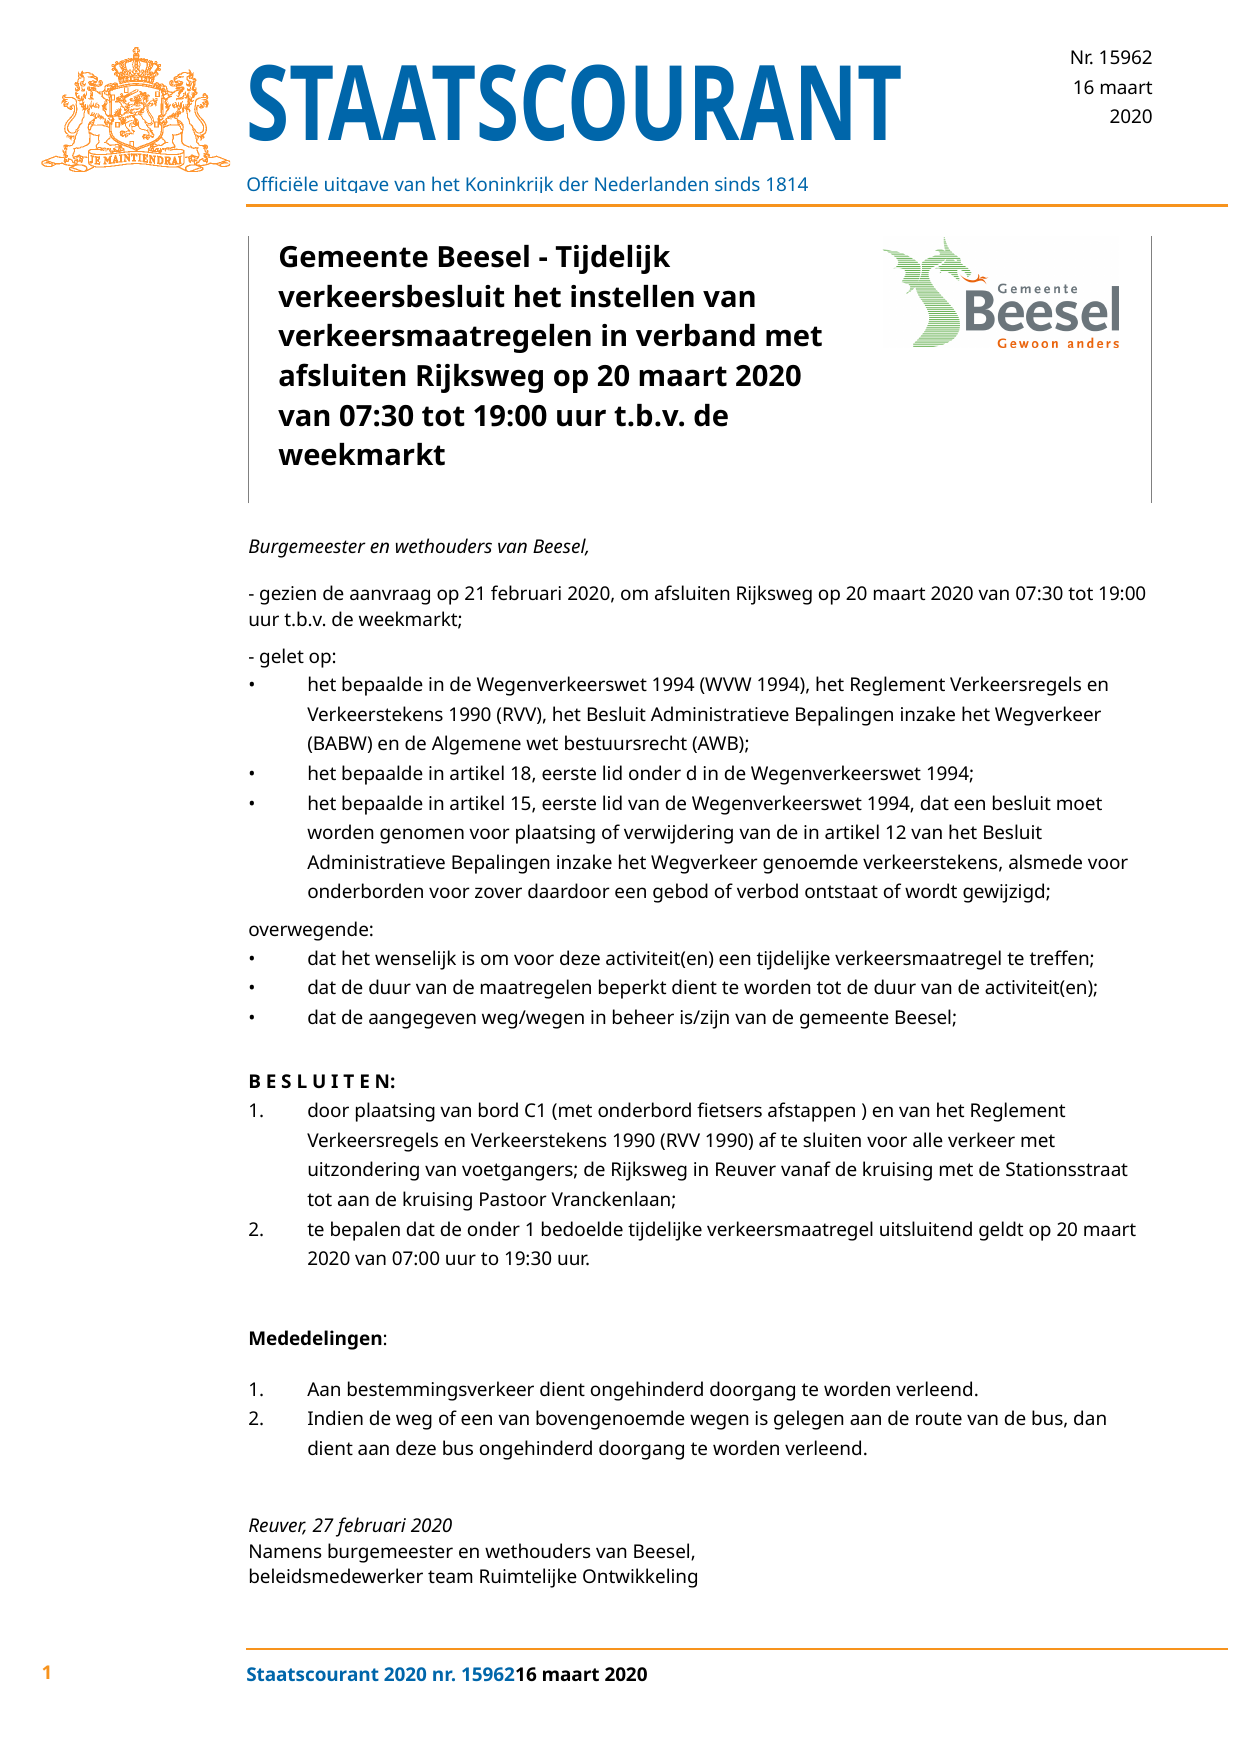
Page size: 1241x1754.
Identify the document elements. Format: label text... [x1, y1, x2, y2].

list Aan bestemmingsverkeer dient ongehinderd doorgang te worden verleend. [248, 1376, 1152, 1401]
picture [41, 47, 231, 172]
text Reuver, 27 februari 2020 [248, 1512, 1152, 1538]
picture [882, 236, 1119, 348]
text - gelet op: [248, 643, 1152, 669]
list door plaatsing van bord C1 (met onderbord fietsers afstappen ) en van het Reglement Verkeersregels en Verkeerstekens 1990 (RVV 1990) af te sluiten voor alle verkeer met uitzondering van voetgangers; de Rijksweg in Reuver vanaf de kruising met de Stationsstraat tot aan de kruising Pastoor Vranckenlaan; [248, 1097, 1152, 1212]
list Indien de weg of een van bovengenoemde wegen is gelegen aan de route van de bus, dan dient aan deze bus ongehinderd doorgang te worden verleend. [248, 1405, 1152, 1461]
text overwegende: [248, 916, 1152, 942]
list dat de aangegeven weg/wegen in beheer is/zijn van de gemeente Beesel; [248, 1004, 1152, 1029]
list dat de duur van de maatregelen beperkt dient te worden tot de duur van de activiteit(en); [248, 974, 1152, 1000]
table_header Gemeente Beesel - Tijdelijk verkeersbesluit het instellen van verkeersmaatregelen in verband met afsluiten Rijksweg op 20 maart 2020 van 07:30 tot 19:00 uur t.b.v. de weekmarkt [249, 236, 850, 503]
list het bepaalde in de Wegenverkeerswet 1994 (WVW 1994), het Reglement Verkeersregels en Verkeerstekens 1990 (RVV), het Besluit Administratieve Bepalingen inzake het Wegverkeer (BABW) en de Algemene wet bestuursrecht (AWB); [248, 671, 1152, 756]
text Namens burgemeester en wethouders van Beesel, [248, 1538, 1152, 1564]
table_header [850, 236, 1151, 503]
text - gezien de aanvraag op 21 februari 2020, om afsluiten Rijksweg op 20 maart 2020 van 07:30 tot 19:00 uur t.b.v. de weekmarkt; [248, 581, 1152, 632]
text beleidsmedewerker team Ruimtelijke Ontwikkeling [248, 1564, 1152, 1589]
text Burgemeester en wethouders van Beesel, [248, 533, 1152, 559]
text B E S L U I T E N: [248, 1068, 1152, 1093]
list het bepaalde in artikel 18, eerste lid onder d in de Wegenverkeerswet 1994; [248, 760, 1152, 786]
list het bepaalde in artikel 15, eerste lid van de Wegenverkeerswet 1994, dat een besluit moet worden genomen voor plaatsing of verwijdering van de in artikel 12 van het Besluit Administratieve Bepalingen inzake het Wegverkeer genoemde verkeerstekens, alsmede voor onderborden voor zover daardoor een gebod of verbod ontstaat of wordt gewijzigd; [248, 790, 1152, 904]
text Mededelingen: [248, 1325, 1152, 1351]
list dat het wenselijk is om voor deze activiteit(en) een tijdelijke verkeersmaatregel te treffen; [248, 945, 1152, 970]
list te bepalen dat de onder 1 bedoelde tijdelijke verkeersmaatregel uitsluitend geldt op 20 maart 2020 van 07:00 uur to 19:30 uur. [248, 1216, 1152, 1271]
